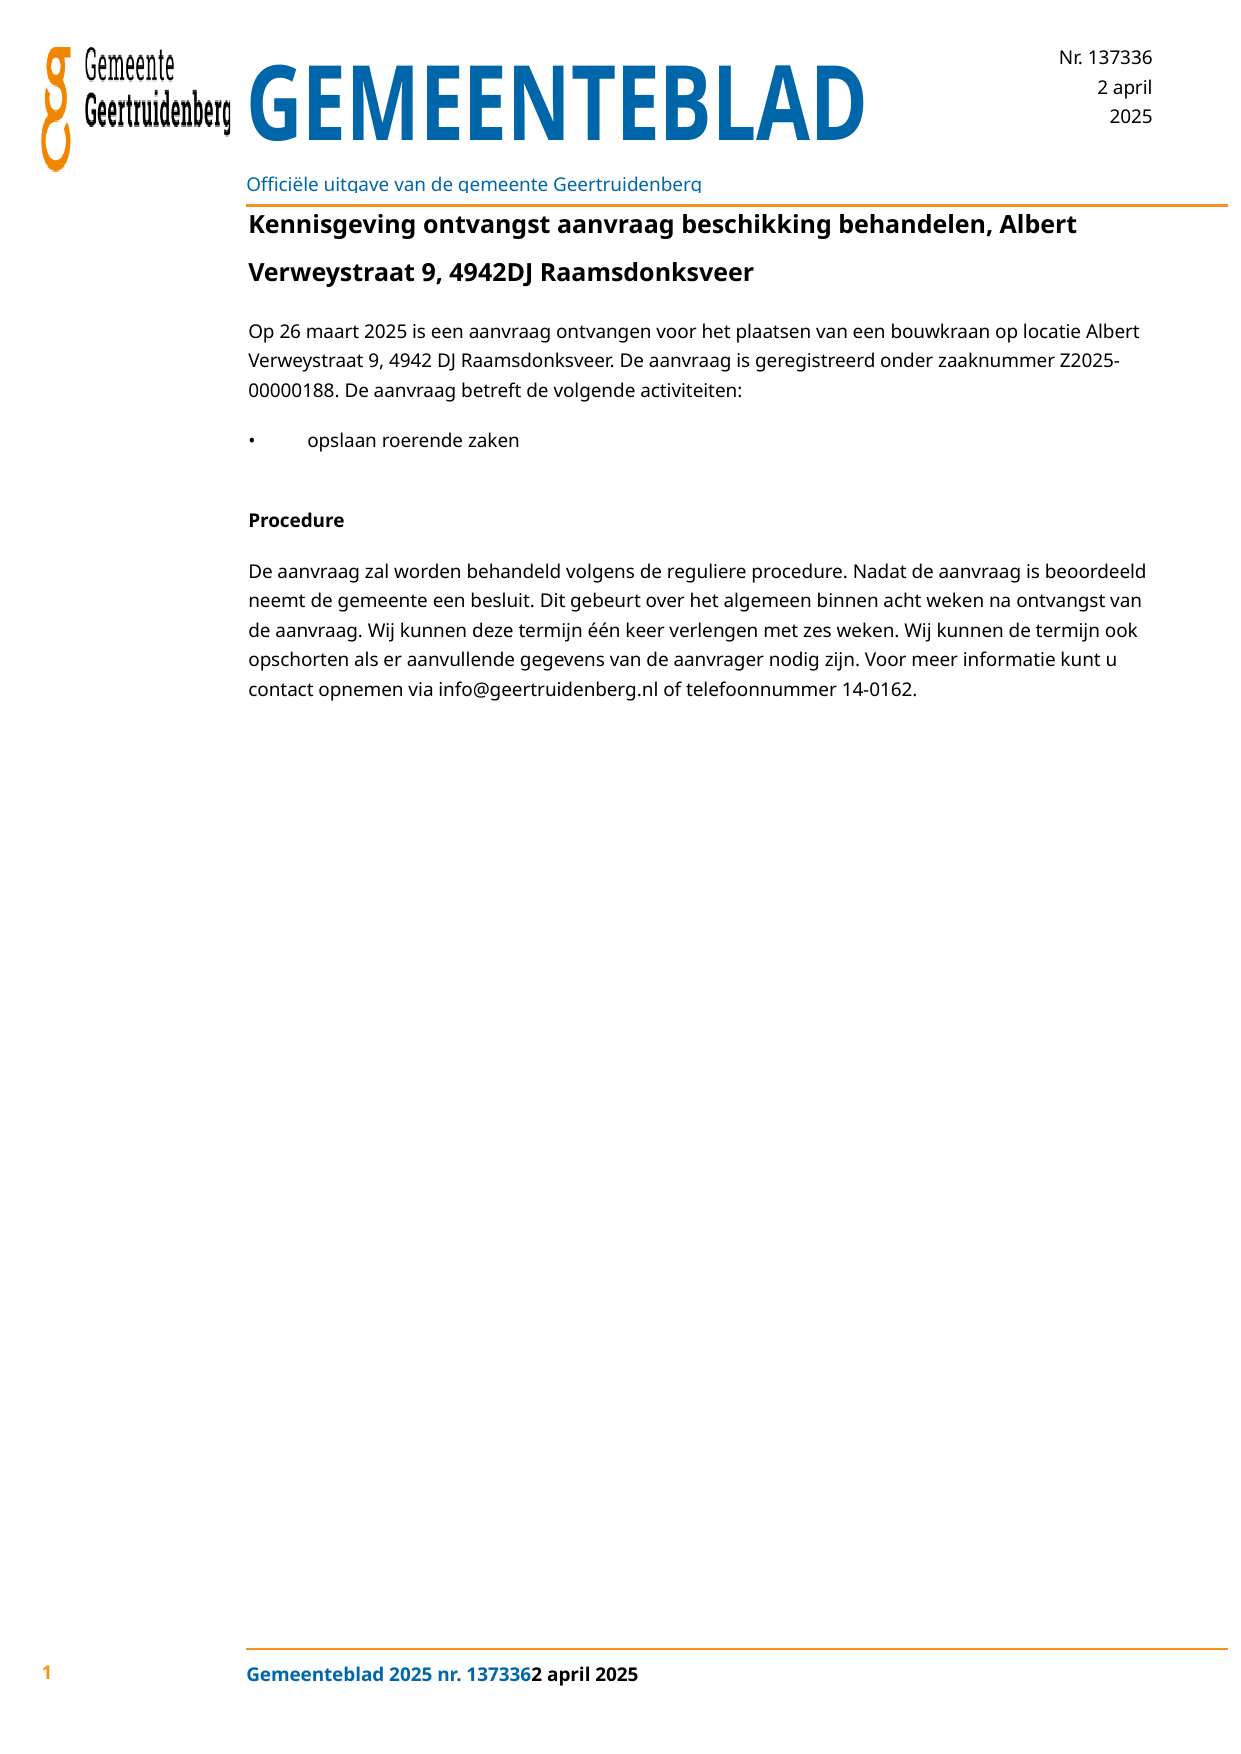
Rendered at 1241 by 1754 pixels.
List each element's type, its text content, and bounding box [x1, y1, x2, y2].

text Procedure [248, 507, 1152, 533]
text De aanvraag zal worden behandeld volgens de reguliere procedure. Nadat de aanvraag is beoordeeld neemt de gemeente een besluit. Dit gebeurt over het algemeen binnen acht weken na ontvangst van de aanvraag. Wij kunnen deze termijn één keer verlengen met zes weken. Wij kunnen de termijn ook opschorten als er aanvullende gegevens van de aanvrager nodig zijn. Voor meer informatie kunt u contact opnemen via info@geertruidenberg.nl of telefoonnummer 14-0162. [248, 558, 1152, 702]
text Op 26 maart 2025 is een aanvraag ontvangen voor het plaatsen van een bouwkraan op locatie Albert Verweystraat 9, 4942 DJ Raamsdonksveer. De aanvraag is geregistreerd onder zaaknummer Z2025-00000188. De aanvraag betreft de volgende activiteiten: [248, 318, 1152, 403]
text Kennisgeving ontvangst aanvraag beschikking behandelen, Albert Verweystraat 9, 4942DJ Raamsdonksveer [248, 207, 1152, 288]
picture [41, 47, 231, 172]
list opslaan roerende zaken [248, 427, 1152, 453]
